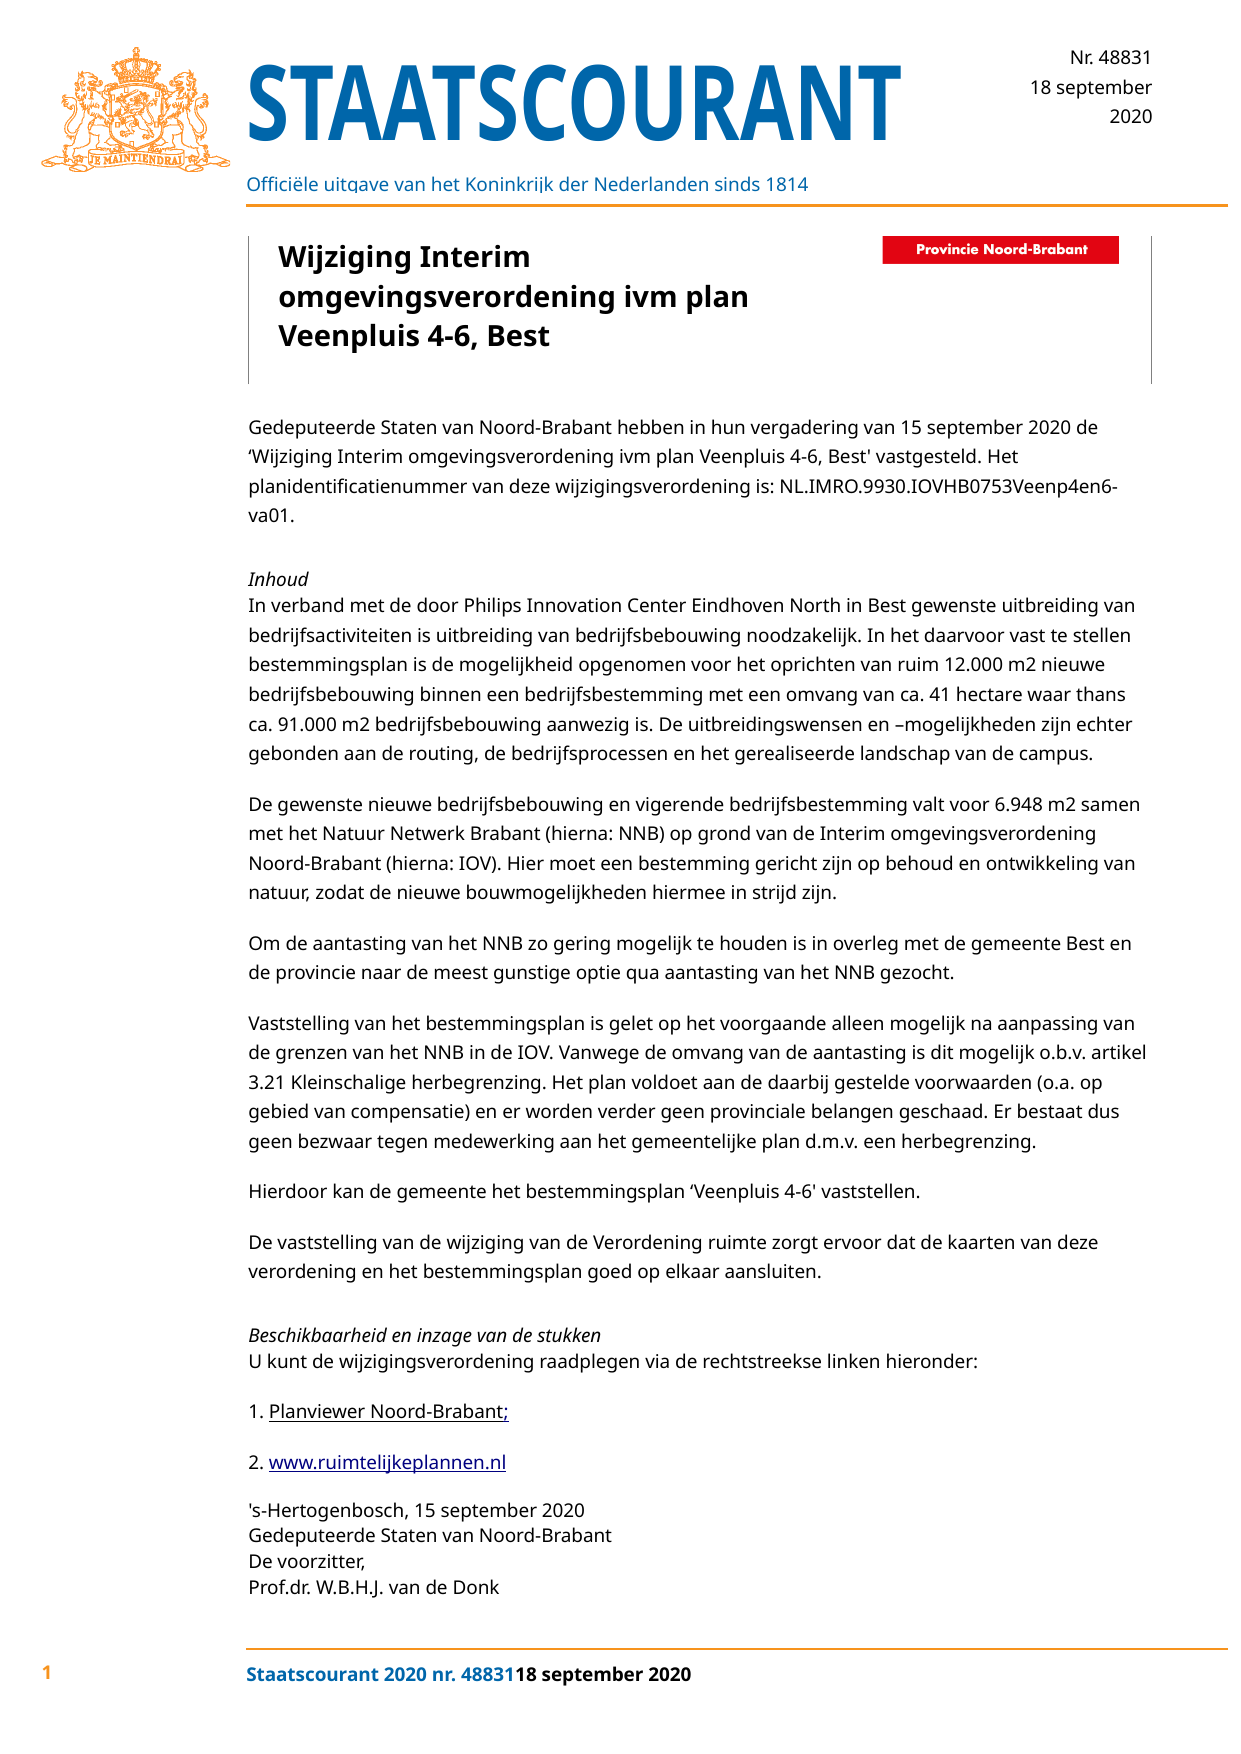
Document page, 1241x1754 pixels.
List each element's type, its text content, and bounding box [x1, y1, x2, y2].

text Om de aantasting van het NNB zo gering mogelijk te houden is in overleg met de gemeente Best en de provincie naar de meest gunstige optie qua aantasting van het NNB gezocht. [248, 930, 1152, 985]
text De gewenste nieuwe bedrijfsbebouwing en vigerende bedrijfsbestemming valt voor 6.948 m2 samen met het Natuur Netwerk Brabant (hierna: NNB) op grond van de Interim omgevingsverordening Noord-Brabant (hierna: IOV). Hier moet een bestemming gericht zijn op behoud en ontwikkeling van natuur, zodat de nieuwe bouwmogelijkheden hiermee in strijd zijn. [248, 791, 1152, 905]
text Inhoud [248, 567, 1152, 592]
text Gedeputeerde Staten van Noord-Brabant hebben in hun vergadering van 15 september 2020 de ‘Wijziging Interim omgevingsverordening ivm plan Veenpluis 4-6, Best' vastgesteld. Het planidentificatienummer van deze wijzigingsverordening is: NL.IMRO.9930.IOVHB0753Veenp4en6-va01. [248, 414, 1152, 528]
table_header [850, 264, 1151, 384]
text Hierdoor kan de gemeente het bestemmingsplan ‘Veenpluis 4-6' vaststellen. [248, 1179, 1152, 1204]
text Gedeputeerde Staten van Noord-Brabant [248, 1523, 1152, 1548]
text 's-Hertogenbosch, 15 september 2020 [248, 1497, 1152, 1523]
text De voorzitter, [248, 1548, 1152, 1574]
picture [882, 236, 1119, 264]
table_header [850, 236, 882, 263]
picture [41, 47, 231, 172]
text U kunt de wijzigingsverordening raadplegen via de rechtstreekse linken hieronder: [248, 1348, 1152, 1374]
text Beschikbaarheid en inzage van de stukken [248, 1323, 1152, 1348]
text 1. Planviewer Noord-Brabant; [248, 1399, 1152, 1424]
text 2. www.ruimtelijkeplannen.nl [248, 1449, 1152, 1475]
text Prof.dr. W.B.H.J. van de Donk [248, 1574, 1152, 1600]
table_header [1119, 236, 1151, 263]
text In verband met de door Philips Innovation Center Eindhoven North in Best gewenste uitbreiding van bedrijfsactiviteiten is uitbreiding van bedrijfsbebouwing noodzakelijk. In het daarvoor vast te stellen bestemmingsplan is de mogelijkheid opgenomen voor het oprichten van ruim 12.000 m2 nieuwe bedrijfsbebouwing binnen een bedrijfsbestemming met een omvang van ca. 41 hectare waar thans ca. 91.000 m2 bedrijfsbebouwing aanwezig is. De uitbreidingswensen en –mogelijkheden zijn echter gebonden aan de routing, de bedrijfsprocessen en het gerealiseerde landschap van de campus. [248, 592, 1152, 766]
text De vaststelling van de wijziging van de Verordening ruimte zorgt ervoor dat de kaarten van deze verordening en het bestemmingsplan goed op elkaar aansluiten. [248, 1229, 1152, 1284]
table_header Wijziging Interim omgevingsverordening ivm plan Veenpluis 4-6, Best [249, 236, 850, 384]
text Vaststelling van het bestemmingsplan is gelet op het voorgaande alleen mogelijk na aanpassing van de grenzen van het NNB in de IOV. Vanwege de omvang van de aantasting is dit mogelijk o.b.v. artikel 3.21 Kleinschalige herbegrenzing. Het plan voldoet aan de daarbij gestelde voorwaarden (o.a. op gebied van compensatie) en er worden verder geen provinciale belangen geschaad. Er bestaat dus geen bezwaar tegen medewerking aan het gemeentelijke plan d.m.v. een herbegrenzing. [248, 1010, 1152, 1154]
